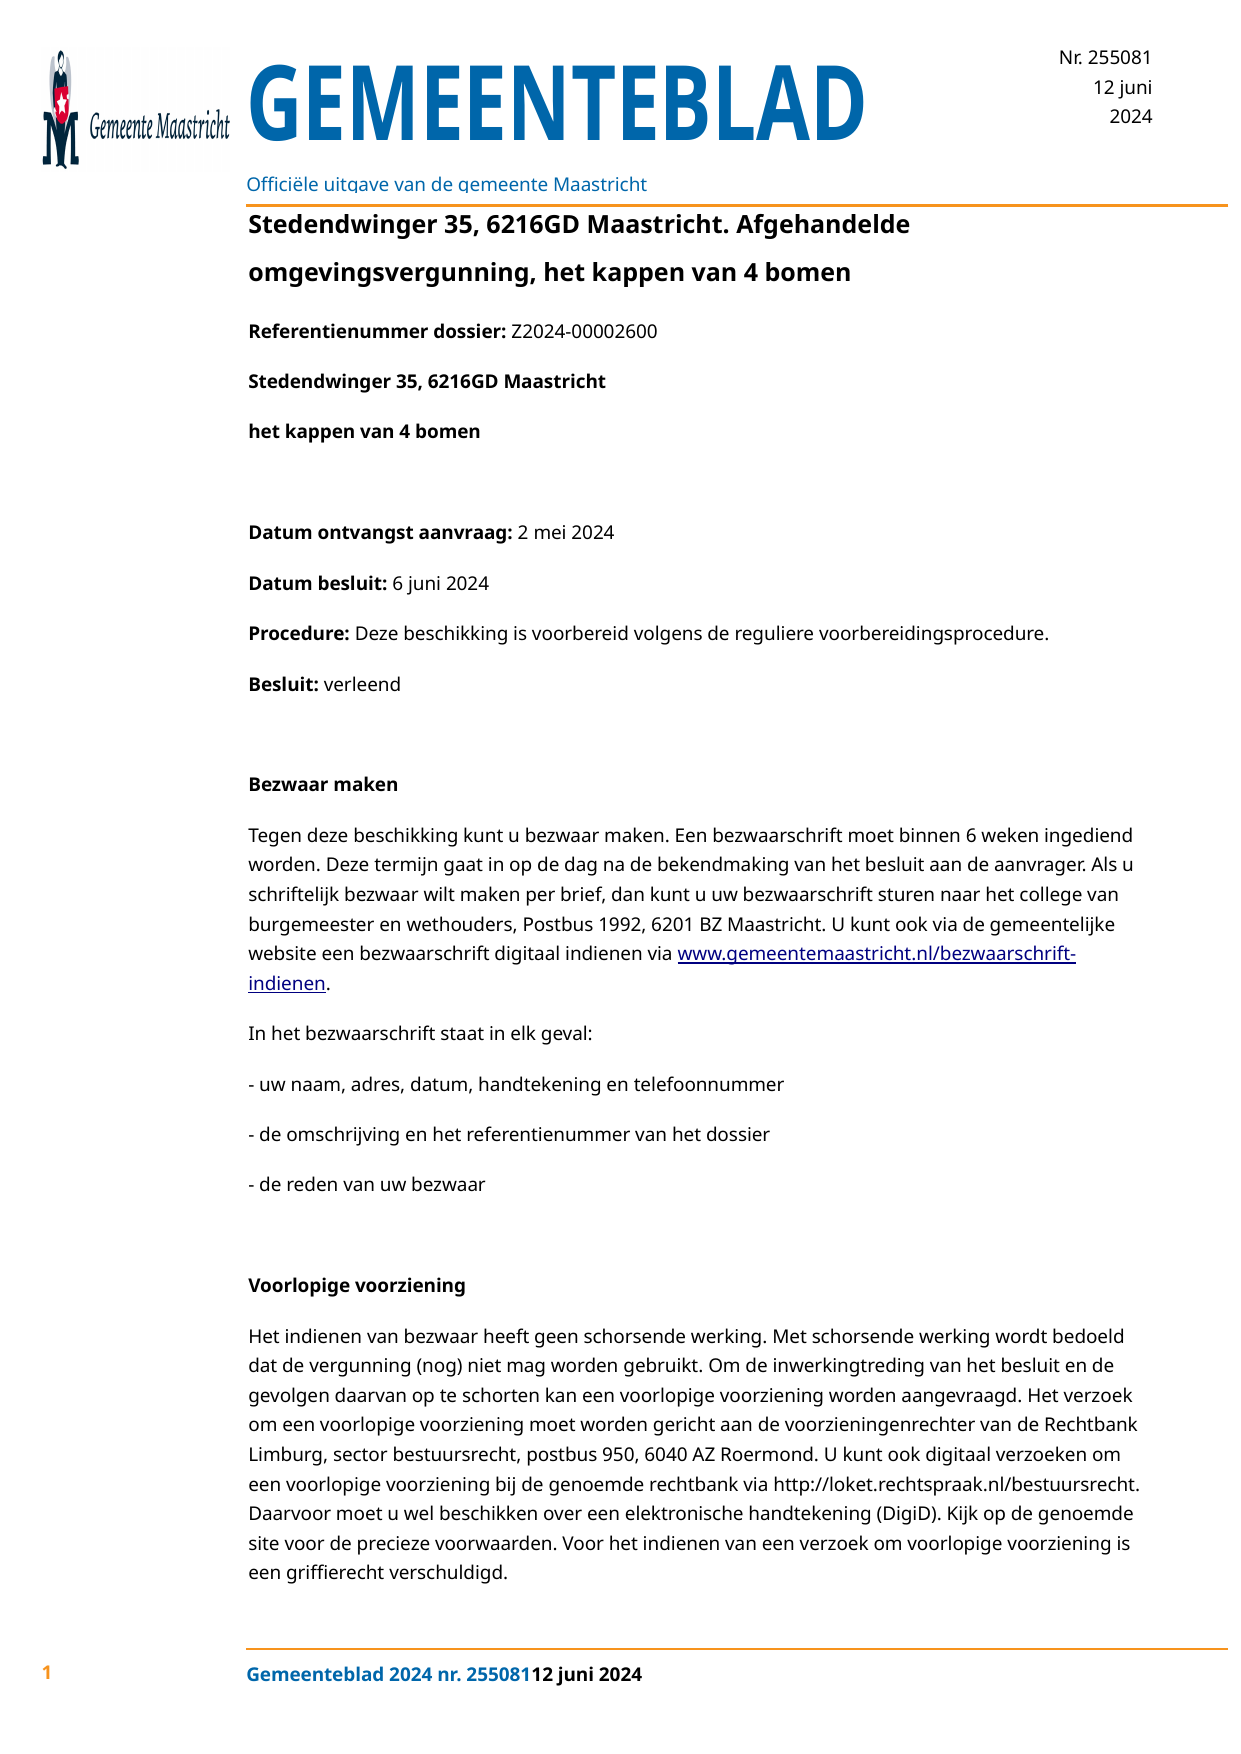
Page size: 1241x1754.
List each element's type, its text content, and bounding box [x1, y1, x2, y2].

text Voorlopige voorziening [248, 1272, 1152, 1298]
text Stedendwinger 35, 6216GD Maastricht. Afgehandelde omgevingsvergunning, het kappen van 4 bomen [248, 207, 1152, 288]
text Datum ontvangst aanvraag: 2 mei 2024 [248, 519, 1152, 545]
picture [41, 47, 231, 172]
text In het bezwaarschrift staat in elk geval: [248, 1020, 1152, 1046]
text het kappen van 4 bomen [248, 419, 1152, 444]
text - de reden van uw bezwaar [248, 1172, 1152, 1197]
text Procedure: Deze beschikking is voorbereid volgens de reguliere voorbereidingsprocedure. [248, 620, 1152, 646]
text Tegen deze beschikking kunt u bezwaar maken. Een bezwaarschrift moet binnen 6 weken ingediend worden. Deze termijn gaat in op de dag na de bekendmaking van het besluit aan de aanvrager. Als u schriftelijk bezwaar wilt maken per brief, dan kunt u uw bezwaarschrift sturen naar het college van burgemeester en wethouders, Postbus 1992, 6201 BZ Maastricht. U kunt ook via de gemeentelijke website een bezwaarschrift digitaal indienen via www.gemeentemaastricht.nl/bezwaarschrift-indienen. [248, 822, 1152, 996]
text Besluit: verleend [248, 671, 1152, 697]
text Datum besluit: 6 juni 2024 [248, 570, 1152, 596]
text Het indienen van bezwaar heeft geen schorsende werking. Met schorsende werking wordt bedoeld dat de vergunning (nog) niet mag worden gebruikt. Om de inwerkingtreding van het besluit en de gevolgen daarvan op te schorten kan een voorlopige voorziening worden aangevraagd. Het verzoek om een voorlopige voorziening moet worden gericht aan de voorzieningenrechter van de Rechtbank Limburg, sector bestuursrecht, postbus 950, 6040 AZ Roermond. U kunt ook digitaal verzoeken om een voorlopige voorziening bij de genoemde rechtbank via http://loket.rechtspraak.nl/bestuursrecht. Daarvoor moet u wel beschikken over een elektronische handtekening (DigiD). Kijk op de genoemde site voor de precieze voorwaarden. Voor het indienen van een verzoek om voorlopige voorziening is een griffierecht verschuldigd. [248, 1323, 1152, 1585]
text - de omschrijving en het referentienummer van het dossier [248, 1121, 1152, 1147]
text Referentienummer dossier: Z2024-00002600 [248, 318, 1152, 344]
text Stedendwinger 35, 6216GD Maastricht [248, 368, 1152, 394]
text Bezwaar maken [248, 772, 1152, 797]
text - uw naam, adres, datum, handtekening en telefoonnummer [248, 1071, 1152, 1097]
